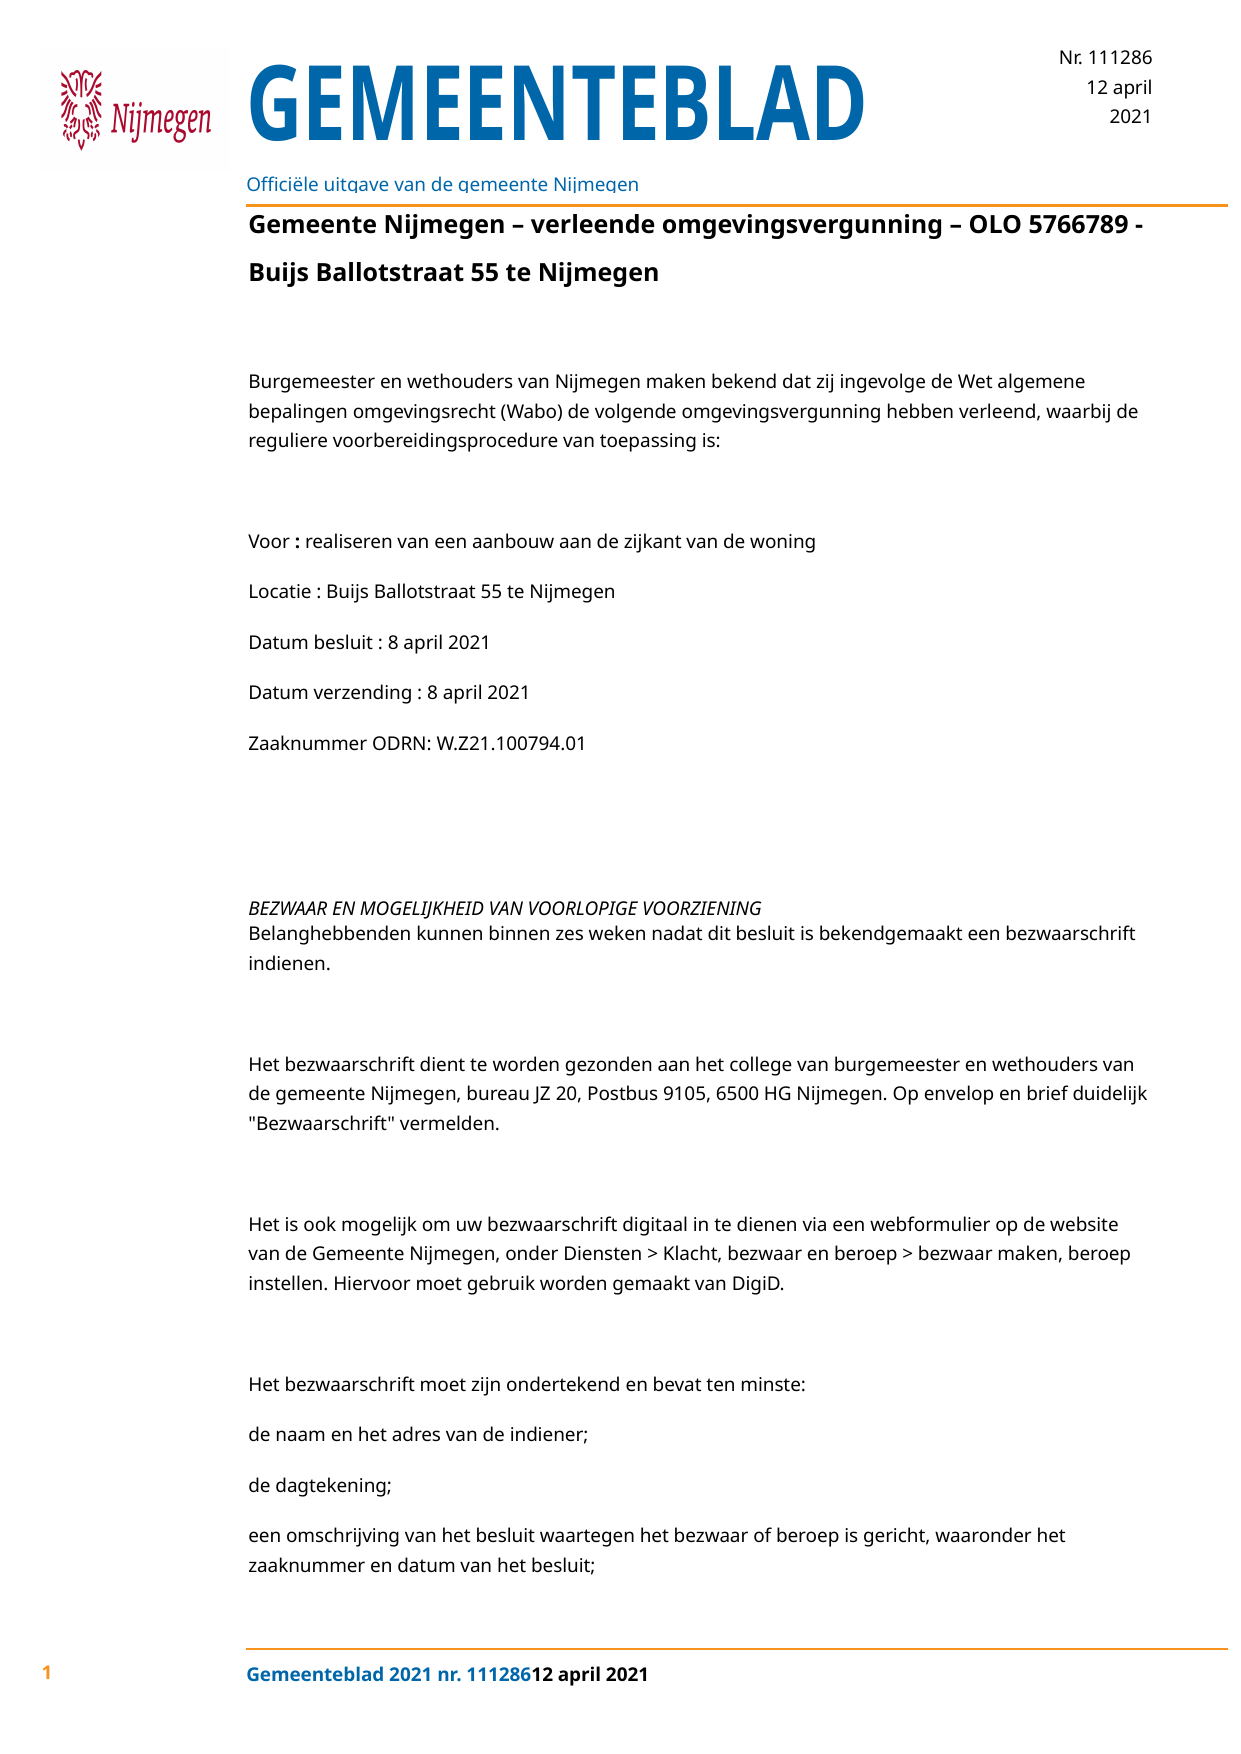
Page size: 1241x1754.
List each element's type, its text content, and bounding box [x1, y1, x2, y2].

text Locatie : Buijs Ballotstraat 55 te Nijmegen [248, 579, 1152, 604]
text de dagtekening; [248, 1472, 1152, 1497]
text Voor : realiseren van een aanbouw aan de zijkant van de woning [248, 528, 1152, 554]
text Zaaknummer ODRN: W.Z21.100794.01 [248, 730, 1152, 756]
text de naam en het adres van de indiener; [248, 1421, 1152, 1447]
text Burgemeester en wethouders van Nijmegen maken bekend dat zij ingevolge de Wet algemene bepalingen omgevingsrecht (Wabo) de volgende omgevingsvergunning hebben verleend, waarbij de reguliere voorbereidingsprocedure van toepassing is: [248, 368, 1152, 453]
text Het is ook mogelijk om uw bezwaarschrift digitaal in te dienen via een webformulier op de website van de Gemeente Nijmegen, onder Diensten > Klacht, bezwaar en beroep > bezwaar maken, beroep instellen. Hiervoor moet gebruik worden gemaakt van DigiD. [248, 1211, 1152, 1296]
text Belanghebbenden kunnen binnen zes weken nadat dit besluit is bekendgemaakt een bezwaarschrift indienen. [248, 921, 1152, 976]
text Het bezwaarschrift moet zijn ondertekend en bevat ten minste: [248, 1371, 1152, 1397]
text Datum verzending : 8 april 2021 [248, 679, 1152, 705]
picture [41, 47, 231, 172]
text een omschrijving van het besluit waartegen het bezwaar of beroep is gericht, waaronder het zaaknummer en datum van het besluit; [248, 1522, 1152, 1577]
text Het bezwaarschrift dient te worden gezonden aan het college van burgemeester en wethouders van de gemeente Nijmegen, bureau JZ 20, Postbus 9105, 6500 HG Nijmegen. Op envelop en brief duidelijk "Bezwaarschrift" vermelden. [248, 1051, 1152, 1136]
text Gemeente Nijmegen – verleende omgevingsvergunning – OLO 5766789 - Buijs Ballotstraat 55 te Nijmegen [248, 207, 1152, 288]
text BEZWAAR EN MOGELIJKHEID VAN VOORLOPIGE VOORZIENING [248, 895, 1152, 921]
text Datum besluit : 8 april 2021 [248, 629, 1152, 655]
